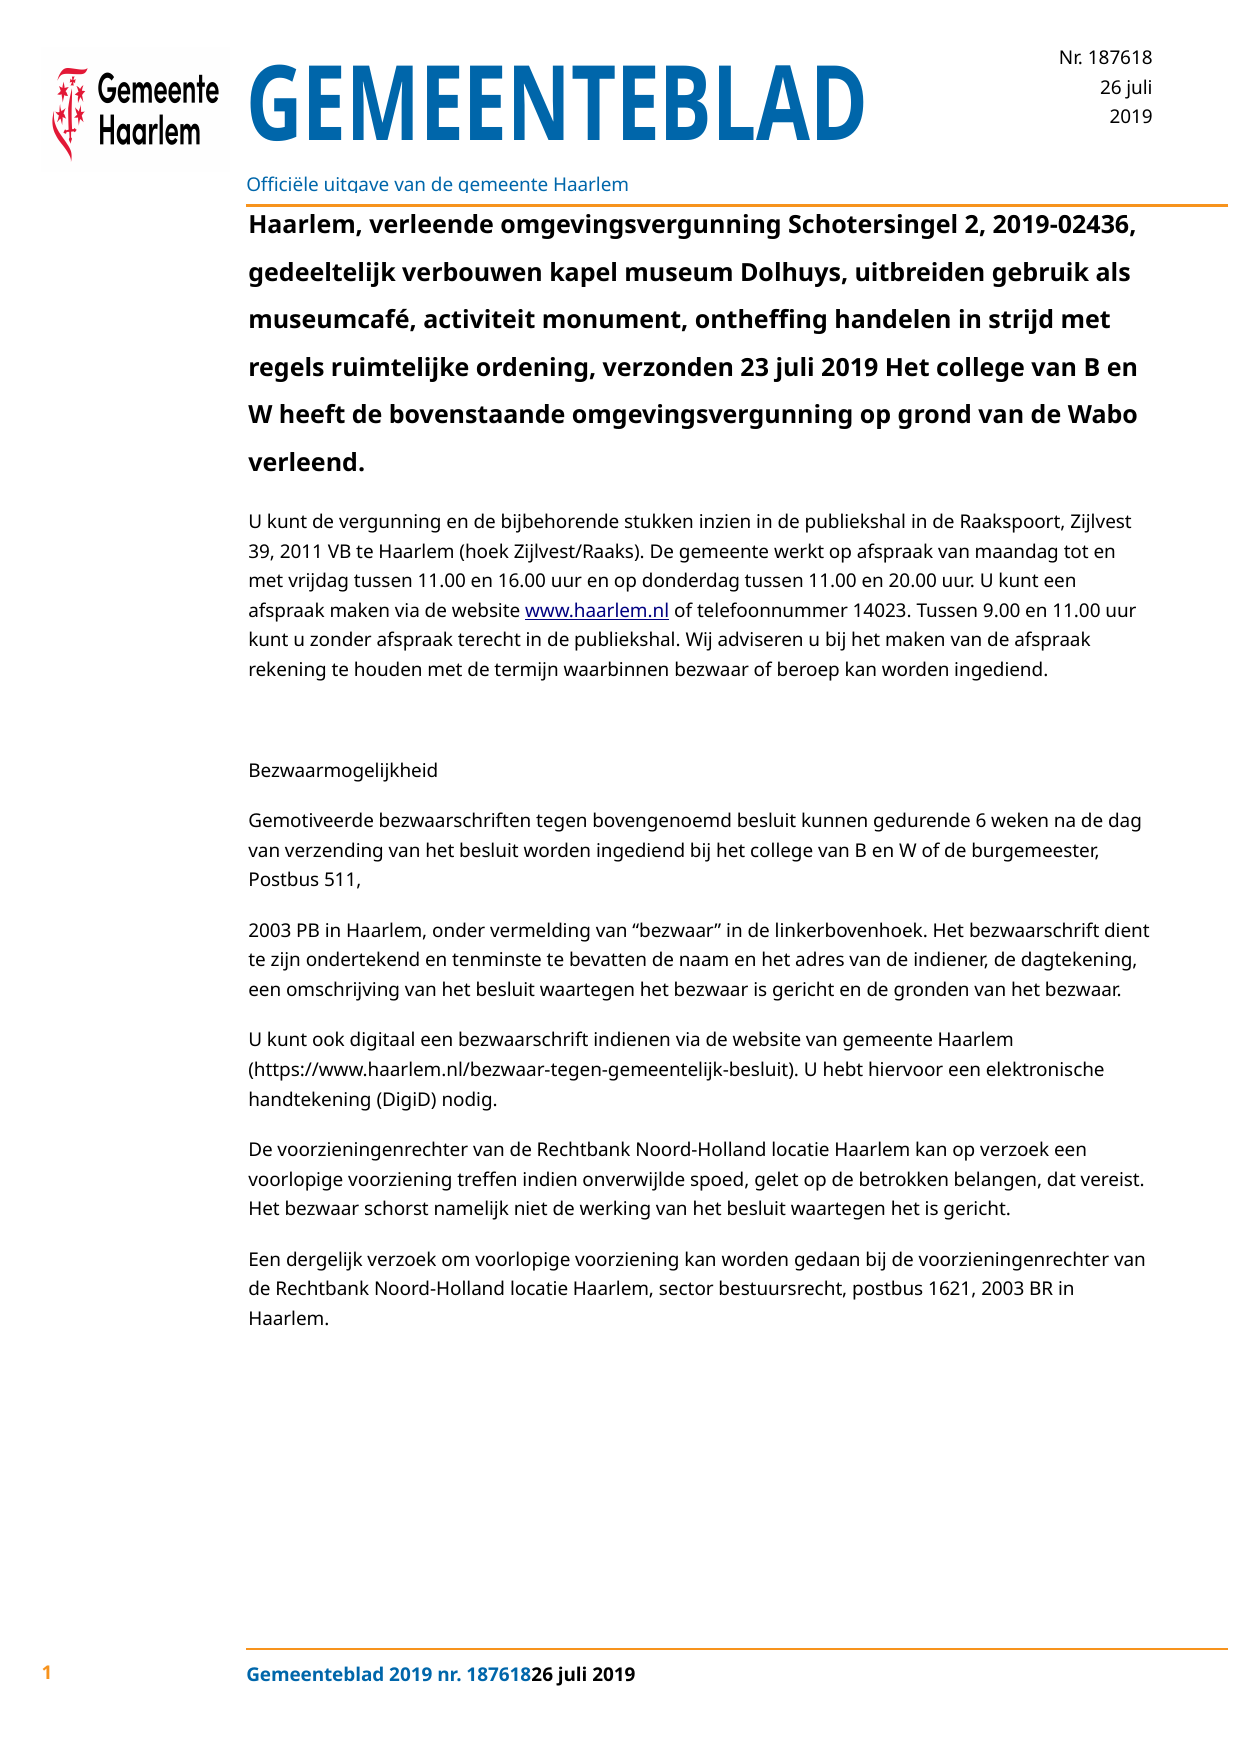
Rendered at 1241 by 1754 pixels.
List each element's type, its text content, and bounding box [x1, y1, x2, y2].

text Haarlem, verleende omgevingsvergunning Schotersingel 2, 2019-02436, gedeeltelijk verbouwen kapel museum Dolhuys, uitbreiden gebruik als museumcafé, activiteit monument, ontheffing handelen in strijd met regels ruimtelijke ordening, verzonden 23 juli 2019 Het college van B en W heeft de bovenstaande omgevingsvergunning op grond van de Wabo verleend. [248, 207, 1152, 479]
text Gemotiveerde bezwaarschriften tegen bovengenoemd besluit kunnen gedurende 6 weken na de dag van verzending van het besluit worden ingediend bij het college van B en W of de burgemeester, Postbus 511, [248, 807, 1152, 892]
text U kunt ook digitaal een bezwaarschrift indienen via de website van gemeente Haarlem (https://www.haarlem.nl/bezwaar-tegen-gemeentelijk-besluit). U hebt hiervoor een elektronische handtekening (DigiD) nodig. [248, 1027, 1152, 1112]
text U kunt de vergunning en de bijbehorende stukken inzien in de publiekshal in de Raakspoort, Zijlvest 39, 2011 VB te Haarlem (hoek Zijlvest/Raaks). De gemeente werkt op afspraak van maandag tot en met vrijdag tussen 11.00 en 16.00 uur en op donderdag tussen 11.00 en 20.00 uur. U kunt een afspraak maken via de website www.haarlem.nl of telefoonnummer 14023. Tussen 9.00 en 11.00 uur kunt u zonder afspraak terecht in de publiekshal. Wij adviseren u bij het maken van de afspraak rekening te houden met de termijn waarbinnen bezwaar of beroep kan worden ingediend. [248, 508, 1152, 682]
text 2003 PB in Haarlem, onder vermelding van “bezwaar” in de linkerbovenhoek. Het bezwaarschrift dient te zijn ondertekend en tenminste te bevatten de naam en het adres van de indiener, de dagtekening, een omschrijving van het besluit waartegen het bezwaar is gericht en de gronden van het bezwaar. [248, 917, 1152, 1002]
text De voorzieningenrechter van de Rechtbank Noord-Holland locatie Haarlem kan op verzoek een voorlopige voorziening treffen indien onverwijlde spoed, gelet op de betrokken belangen, dat vereist. Het bezwaar schorst namelijk niet de werking van het besluit waartegen het is gericht. [248, 1136, 1152, 1221]
text Bezwaarmogelijkheid [248, 757, 1152, 783]
text Een dergelijk verzoek om voorlopige voorziening kan worden gedaan bij de voorzieningenrechter van de Rechtbank Noord-Holland locatie Haarlem, sector bestuursrecht, postbus 1621, 2003 BR in Haarlem. [248, 1246, 1152, 1331]
picture [41, 47, 231, 172]
